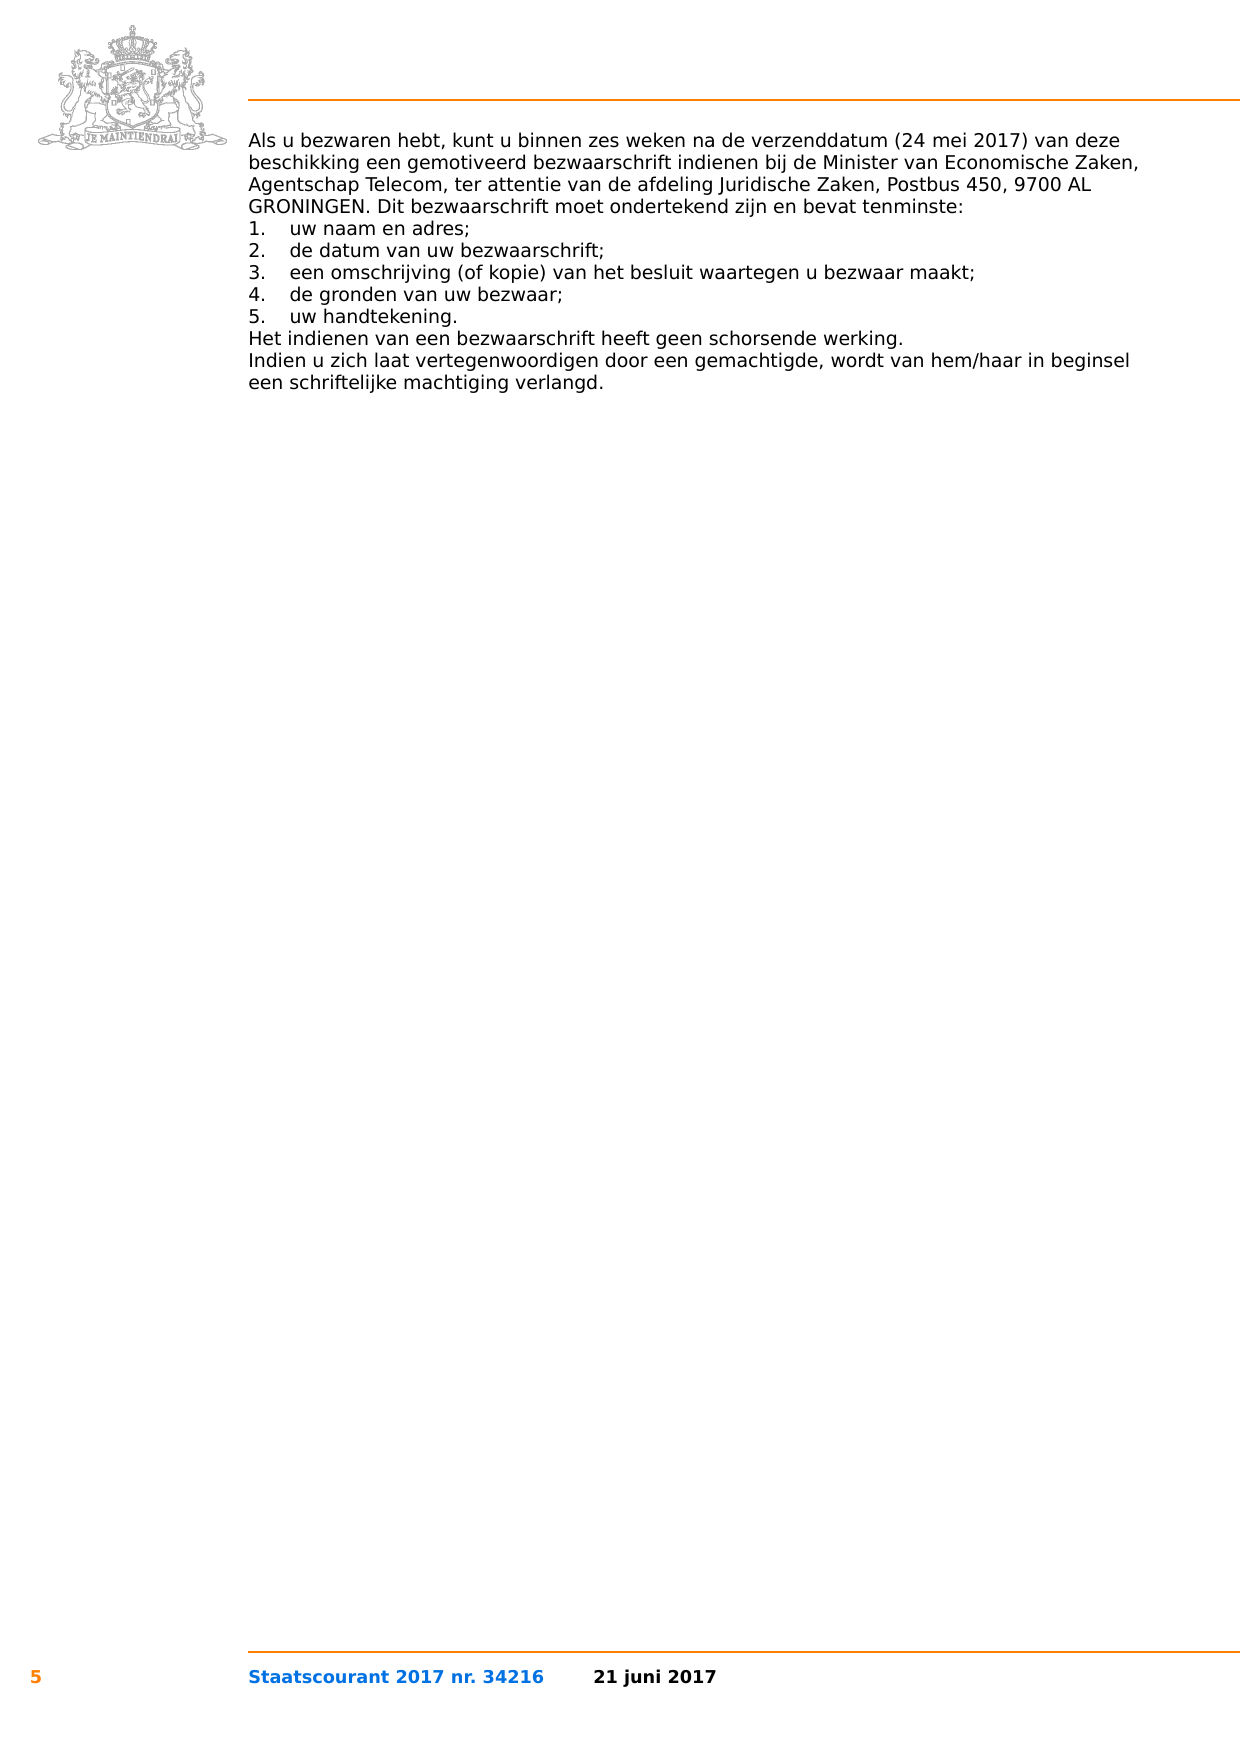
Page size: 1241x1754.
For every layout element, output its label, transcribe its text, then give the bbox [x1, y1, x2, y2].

text 1. uw naam en adres; [248, 218, 1163, 240]
text Indien u zich laat vertegenwoordigen door een gemachtigde, wordt van hem/haar in beginsel een schriftelijke machtiging verlangd. [248, 350, 1163, 394]
text 2. de datum van uw bezwaarschrift; [248, 240, 1163, 262]
picture [38, 25, 227, 150]
text 5. uw handtekening. [248, 306, 1163, 328]
text 4. de gronden van uw bezwaar; [248, 284, 1163, 306]
text Als u bezwaren hebt, kunt u binnen zes weken na de verzenddatum (24 mei 2017) van deze beschikking een gemotiveerd bezwaarschrift indienen bij de Minister van Economische Zaken, Agentschap Telecom, ter attentie van de afdeling Juridische Zaken, Postbus 450, 9700 AL GRONINGEN. Dit bezwaarschrift moet ondertekend zijn en bevat tenminste: [248, 130, 1163, 218]
text 3. een omschrijving (of kopie) van het besluit waartegen u bezwaar maakt; [248, 262, 1163, 284]
text Het indienen van een bezwaarschrift heeft geen schorsende werking. [248, 328, 1163, 350]
